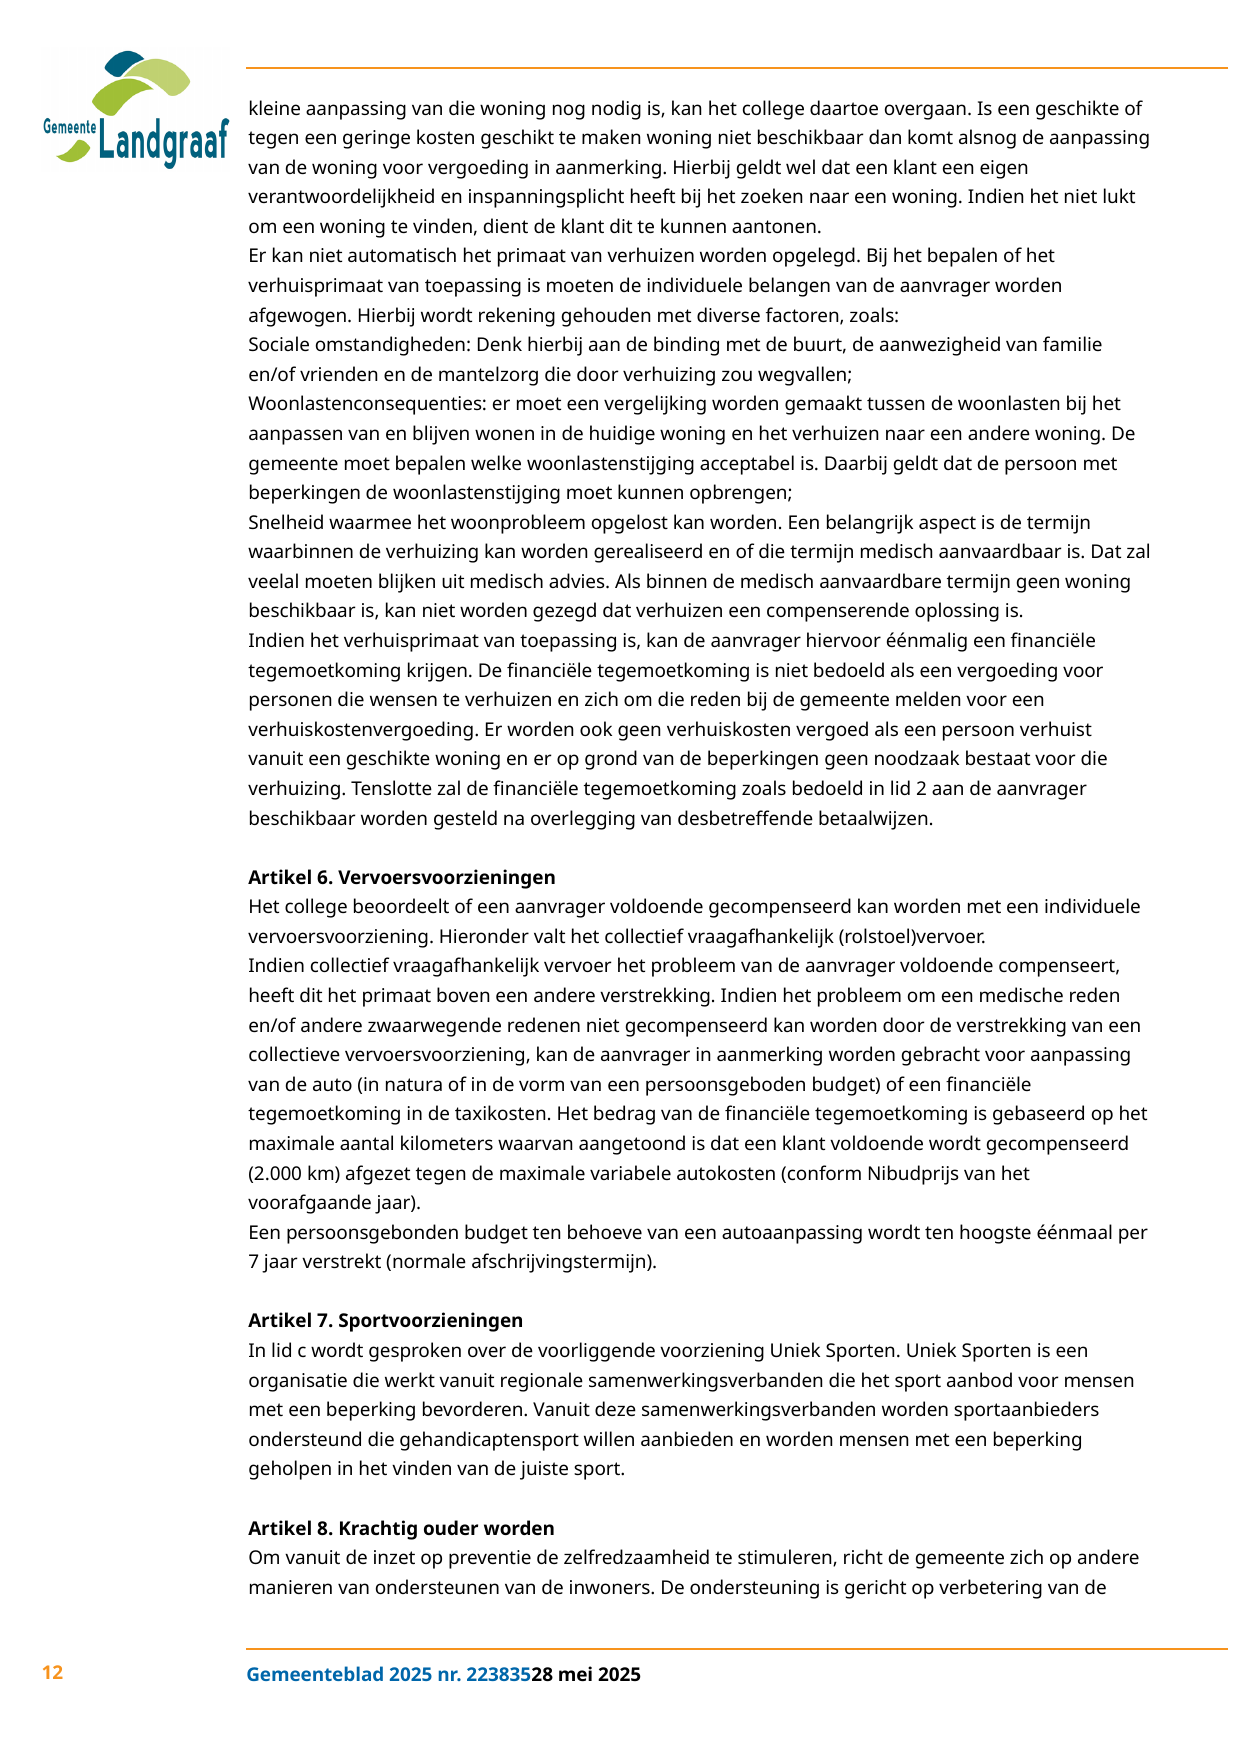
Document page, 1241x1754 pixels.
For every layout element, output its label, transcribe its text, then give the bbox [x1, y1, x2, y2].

text In lid c wordt gesproken over de voorliggende voorziening Uniek Sporten. Uniek Sporten is een organisatie die werkt vanuit regionale samenwerkingsverbanden die het sport aanbod voor mensen met een beperking bevorderen. Vanuit deze samenwerkingsverbanden worden sportaanbieders ondersteund die gehandicaptensport willen aanbieden en worden mensen met een beperking geholpen in het vinden van de juiste sport. [248, 1337, 1152, 1481]
text Om vanuit de inzet op preventie de zelfredzaamheid te stimuleren, richt de gemeente zich op andere manieren van ondersteunen van de inwoners. De ondersteuning is gericht op verbetering van de [248, 1544, 1152, 1600]
picture [41, 47, 231, 172]
text Artikel 8. Krachtig ouder worden [248, 1515, 1152, 1541]
text Artikel 7. Sportvoorzieningen [248, 1308, 1152, 1333]
text Er kan niet automatisch het primaat van verhuizen worden opgelegd. Bij het bepalen of het verhuisprimaat van toepassing is moeten de individuele belangen van de aanvrager worden afgewogen. Hierbij wordt rekening gehouden met diverse factoren, zoals: [248, 243, 1152, 328]
text Indien collectief vraagafhankelijk vervoer het probleem van de aanvrager voldoende compenseert, heeft dit het primaat boven een andere verstrekking. Indien het probleem om een medische reden en/of andere zwaarwegende redenen niet gecompenseerd kan worden door de verstrekking van een collectieve vervoersvoorziening, kan de aanvrager in aanmerking worden gebracht voor aanpassing van de auto (in natura of in de vorm van een persoonsgeboden budget) of een financiële tegemoetkoming in de taxikosten. Het bedrag van de financiële tegemoetkoming is gebaseerd op het maximale aantal kilometers waarvan aangetoond is dat een klant voldoende wordt gecompenseerd (2.000 km) afgezet tegen de maximale variabele autokosten (conform Nibudprijs van het voorafgaande jaar). [248, 953, 1152, 1215]
text Indien het verhuisprimaat van toepassing is, kan de aanvrager hiervoor éénmalig een financiële tegemoetkoming krijgen. De financiële tegemoetkoming is niet bedoeld als een vergoeding voor personen die wensen te verhuizen en zich om die reden bij de gemeente melden voor een verhuiskostenvergoeding. Er worden ook geen verhuiskosten vergoed als een persoon verhuist vanuit een geschikte woning en er op grond van de beperkingen geen noodzaak bestaat voor die verhuizing. Tenslotte zal de financiële tegemoetkoming zoals bedoeld in lid 2 aan de aanvrager beschikbaar worden gesteld na overlegging van desbetreffende betaalwijzen. [248, 627, 1152, 831]
text Een persoonsgebonden budget ten behoeve van een autoaanpassing wordt ten hoogste éénmaal per 7 jaar verstrekt (normale afschrijvingstermijn). [248, 1219, 1152, 1274]
text Snelheid waarmee het woonprobleem opgelost kan worden. Een belangrijk aspect is de termijn waarbinnen de verhuizing kan worden gerealiseerd en of die termijn medisch aanvaardbaar is. Dat zal veelal moeten blijken uit medisch advies. Als binnen de medisch aanvaardbare termijn geen woning beschikbaar is, kan niet worden gezegd dat verhuizen een compenserende oplossing is. [248, 509, 1152, 623]
text kleine aanpassing van die woning nog nodig is, kan het college daartoe overgaan. Is een geschikte of tegen een geringe kosten geschikt te maken woning niet beschikbaar dan komt alsnog de aanpassing van de woning voor vergoeding in aanmerking. Hierbij geldt wel dat een klant een eigen verantwoordelijkheid en inspanningsplicht heeft bij het zoeken naar een woning. Indien het niet lukt om een woning te vinden, dient de klant dit te kunnen aantonen. [248, 95, 1152, 239]
text Woonlastenconsequenties: er moet een vergelijking worden gemaakt tussen de woonlasten bij het aanpassen van en blijven wonen in de huidige woning en het verhuizen naar een andere woning. De gemeente moet bepalen welke woonlastenstijging acceptabel is. Daarbij geldt dat de persoon met beperkingen de woonlastenstijging moet kunnen opbrengen; [248, 391, 1152, 505]
text Sociale omstandigheden: Denk hierbij aan de binding met de buurt, de aanwezigheid van familie en/of vrienden en de mantelzorg die door verhuizing zou wegvallen; [248, 331, 1152, 387]
text Het college beoordeelt of een aanvrager voldoende gecompenseerd kan worden met een individuele vervoersvoorziening. Hieronder valt het collectief vraagafhankelijk (rolstoel)vervoer. [248, 893, 1152, 949]
text Artikel 6. Vervoersvoorzieningen [248, 864, 1152, 890]
